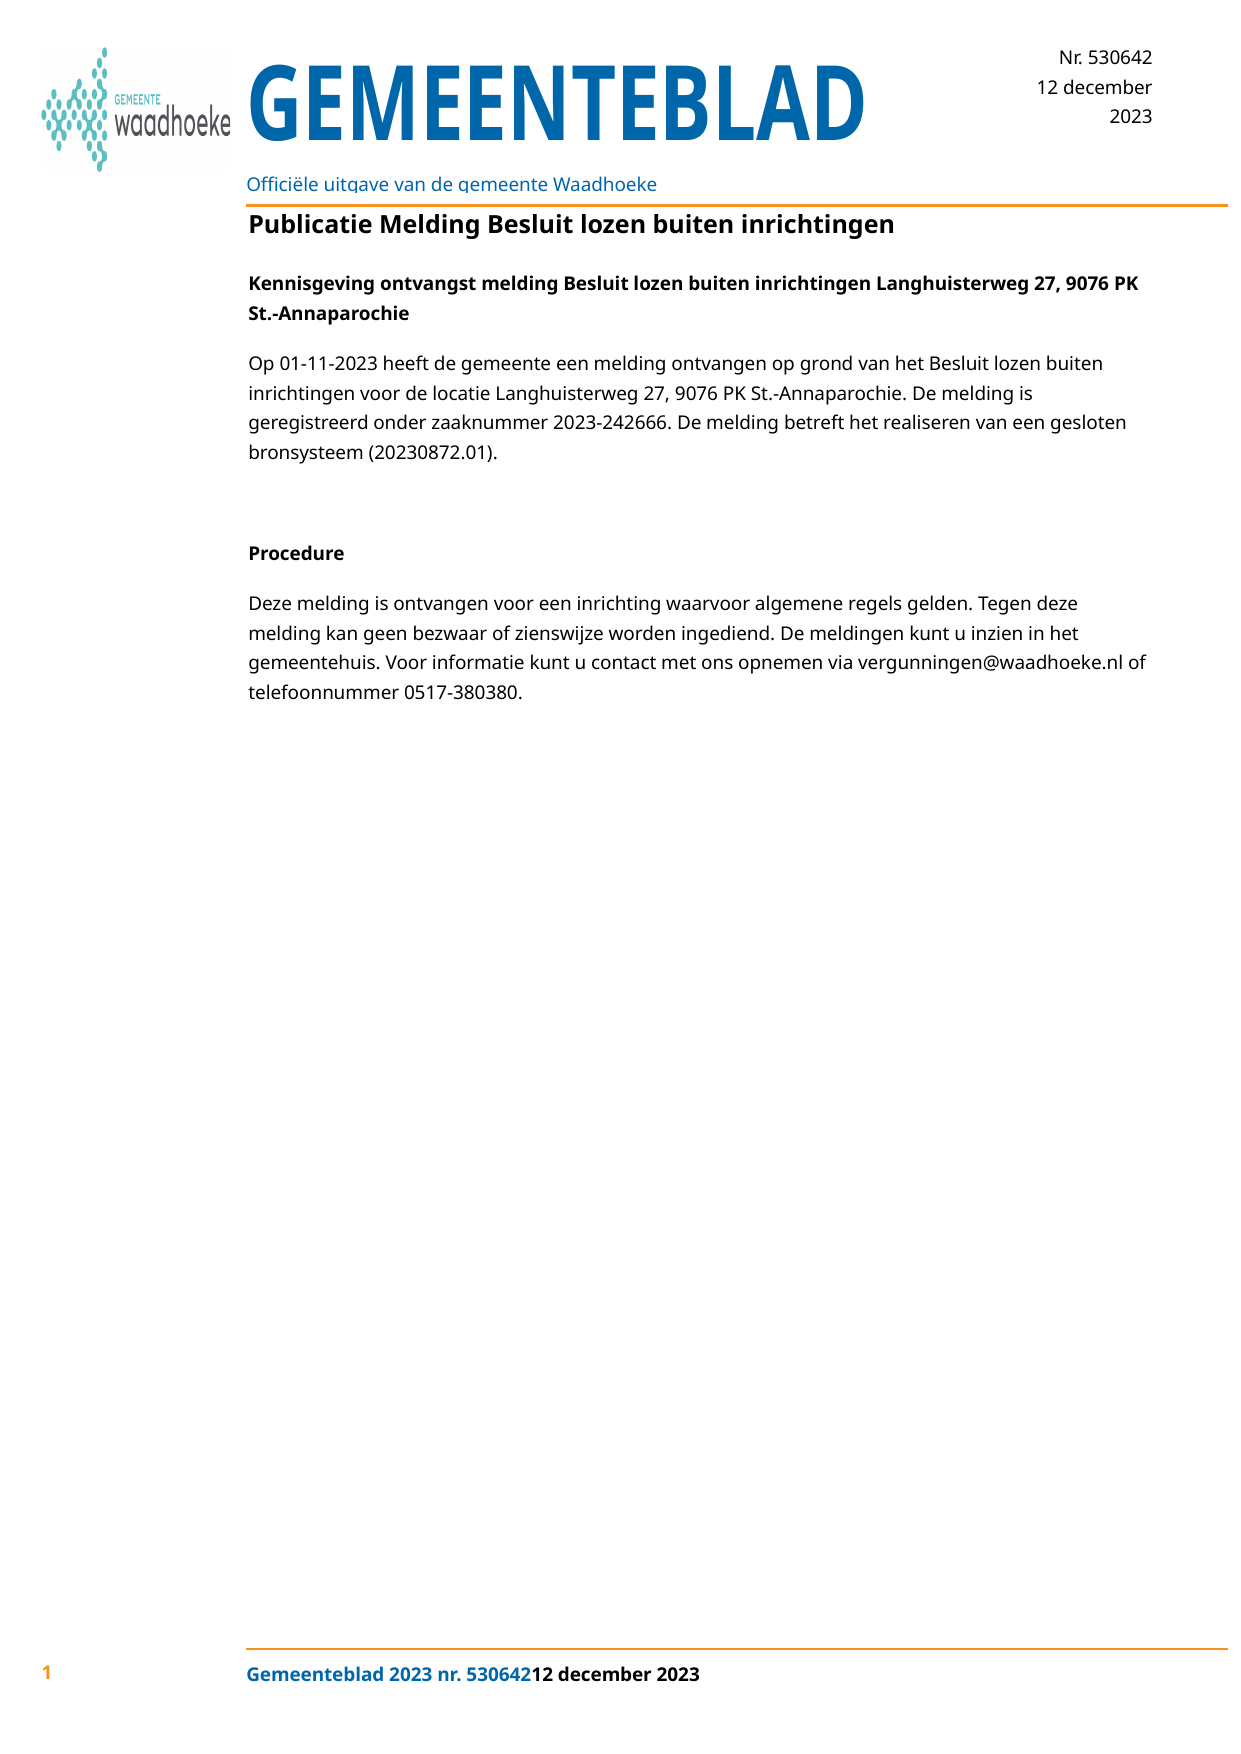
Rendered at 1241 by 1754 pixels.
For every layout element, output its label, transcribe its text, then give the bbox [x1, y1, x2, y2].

text Op 01-11-2023 heeft de gemeente een melding ontvangen op grond van het Besluit lozen buiten inrichtingen voor de locatie Langhuisterweg 27, 9076 PK St.-Annaparochie. De melding is geregistreerd onder zaaknummer 2023-242666. De melding betreft het realiseren van een gesloten bronsysteem (20230872.01). [248, 350, 1152, 465]
picture [41, 47, 231, 172]
text Deze melding is ontvangen voor een inrichting waarvoor algemene regels gelden. Tegen deze melding kan geen bezwaar of zienswijze worden ingediend. De meldingen kunt u inzien in het gemeentehuis. Voor informatie kunt u contact met ons opnemen via vergunningen@waadhoeke.nl of telefoonnummer 0517-380380. [248, 590, 1152, 705]
text Publicatie Melding Besluit lozen buiten inrichtingen [248, 207, 1152, 241]
text Procedure [248, 540, 1152, 566]
text Kennisgeving ontvangst melding Besluit lozen buiten inrichtingen Langhuisterweg 27, 9076 PK St.-Annaparochie [248, 270, 1152, 326]
